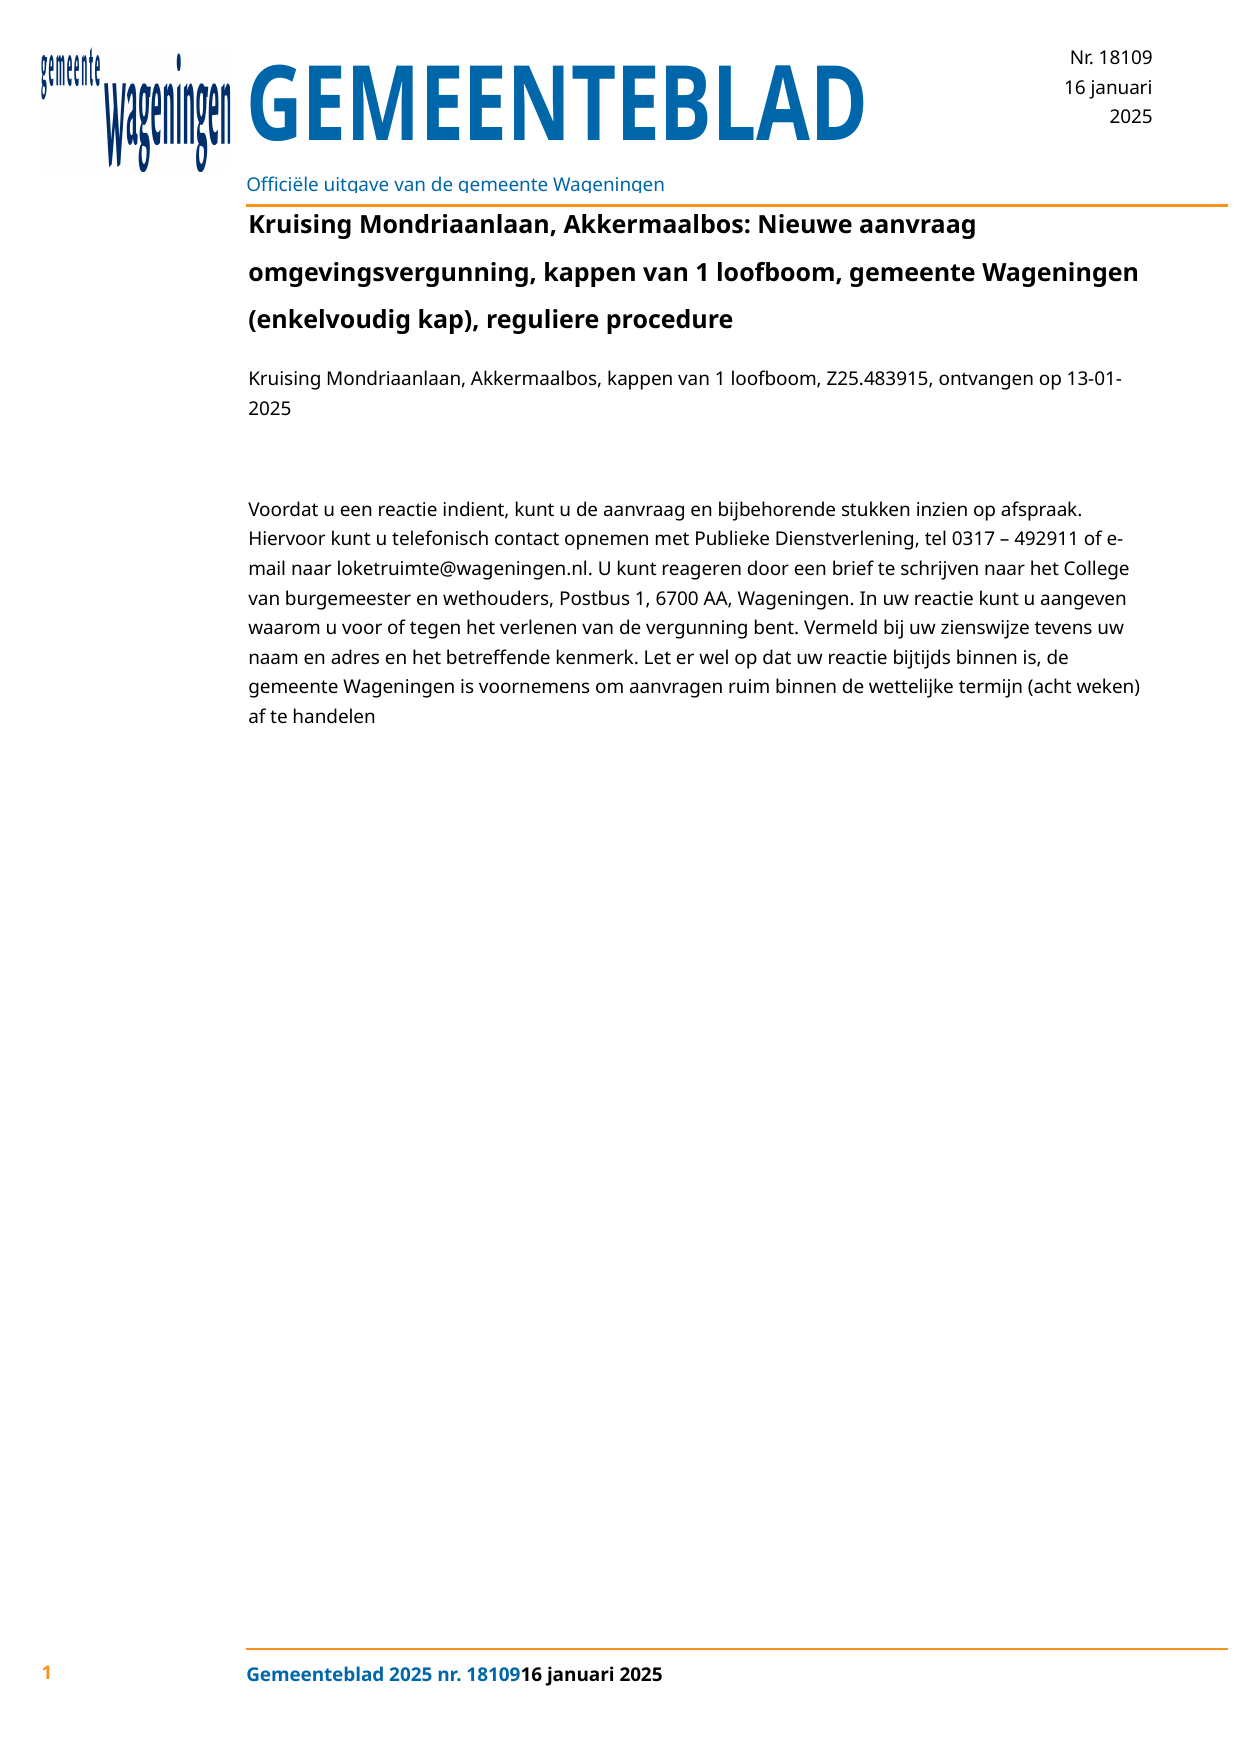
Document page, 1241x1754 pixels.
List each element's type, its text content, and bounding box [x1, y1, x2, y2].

text Voordat u een reactie indient, kunt u de aanvraag en bijbehorende stukken inzien op afspraak. Hiervoor kunt u telefonisch contact opnemen met Publieke Dienstverlening, tel 0317 – 492911 of e-mail naar loketruimte@wageningen.nl. U kunt reageren door een brief te schrijven naar het College van burgemeester en wethouders, Postbus 1, 6700 AA, Wageningen. In uw reactie kunt u aangeven waarom u voor of tegen het verlenen van de vergunning bent. Vermeld bij uw zienswijze tevens uw naam en adres en het betreffende kenmerk. Let er wel op dat uw reactie bijtijds binnen is, de gemeente Wageningen is voornemens om aanvragen ruim binnen de wettelijke termijn (acht weken) af te handelen [248, 496, 1152, 729]
picture [41, 47, 231, 172]
text Kruising Mondriaanlaan, Akkermaalbos, kappen van 1 loofboom, Z25.483915, ontvangen op 13-01-2025 [248, 366, 1152, 421]
text Kruising Mondriaanlaan, Akkermaalbos: Nieuwe aanvraag omgevingsvergunning, kappen van 1 loofboom, gemeente Wageningen (enkelvoudig kap), reguliere procedure [248, 207, 1152, 336]
